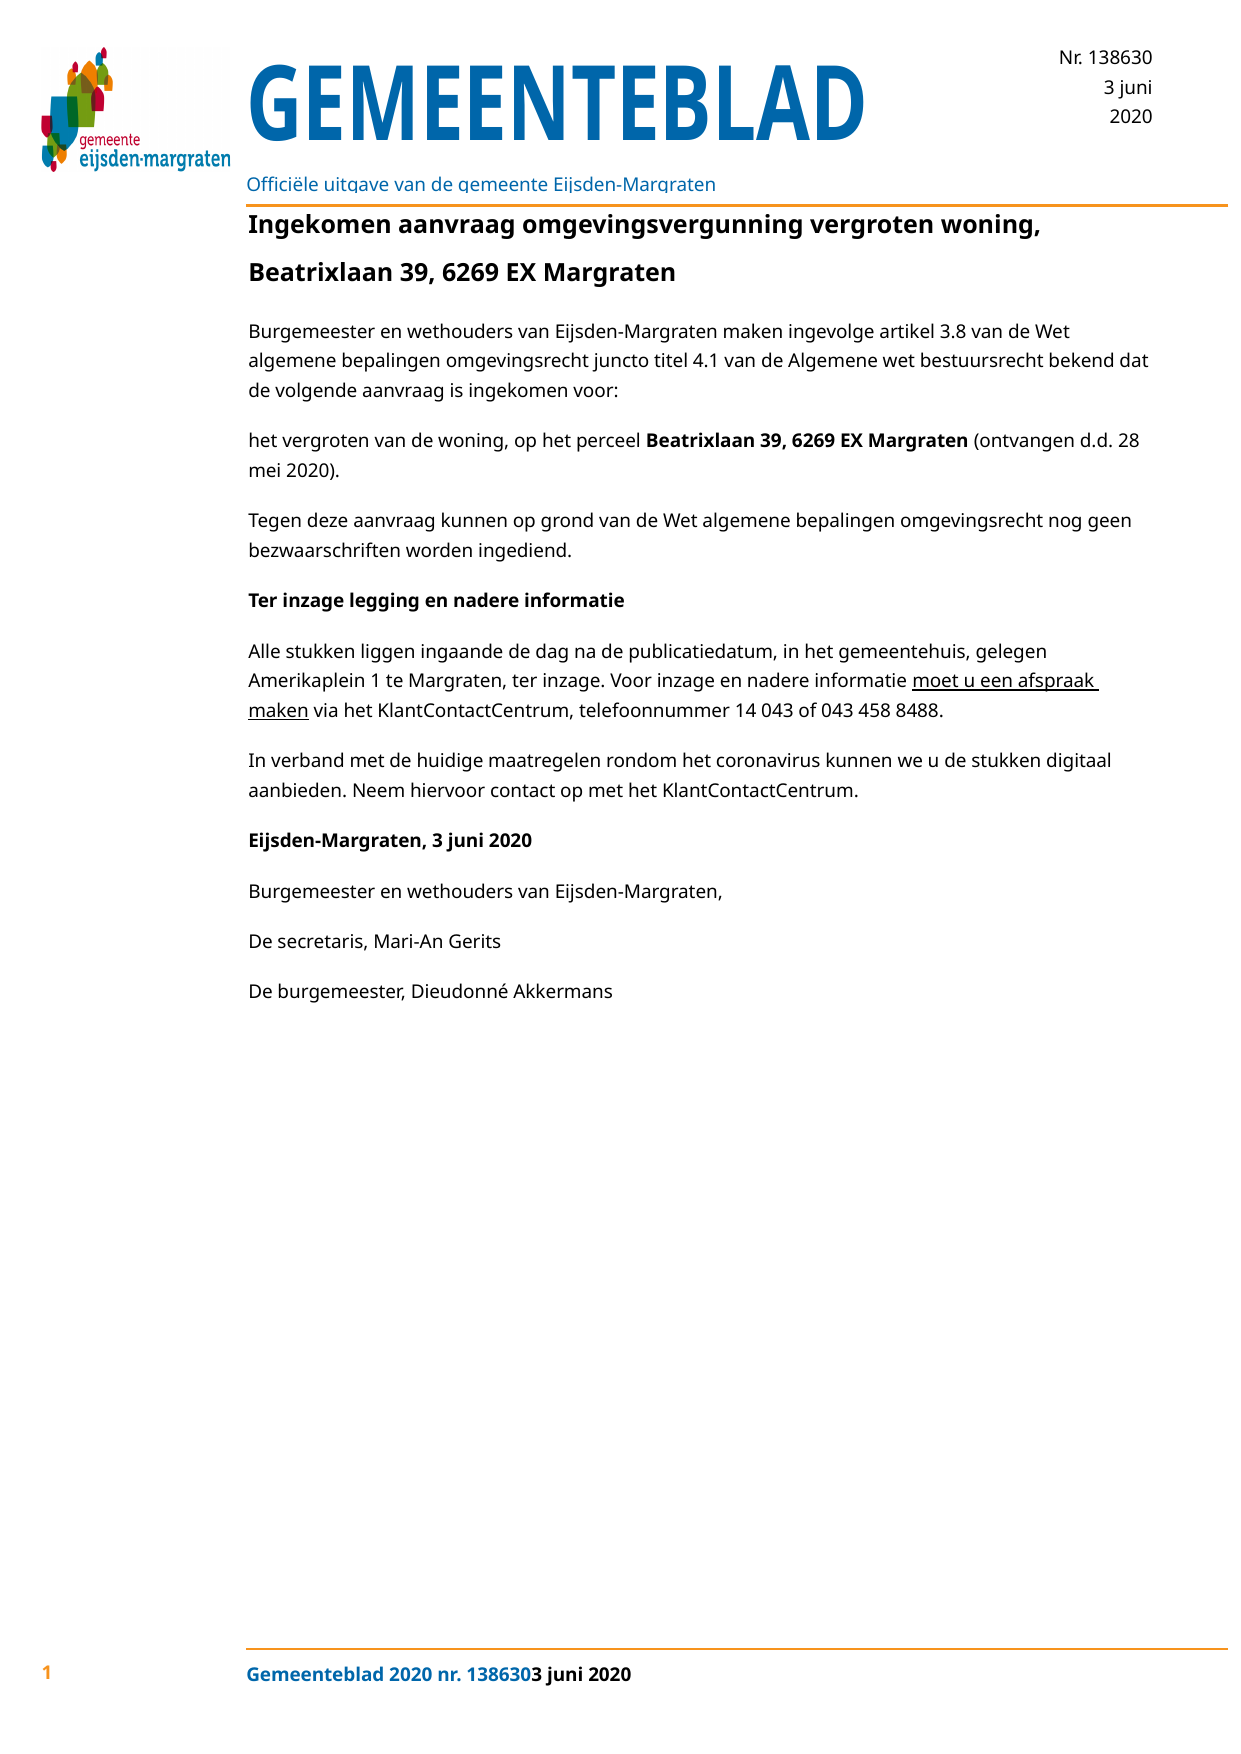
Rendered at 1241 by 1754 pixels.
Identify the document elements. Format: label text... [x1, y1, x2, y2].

text Ingekomen aanvraag omgevingsvergunning vergroten woning, Beatrixlaan 39, 6269 EX Margraten [248, 207, 1152, 288]
text Ter inzage legging en nadere informatie [248, 587, 1152, 613]
text Alle stukken liggen ingaande de dag na de publicatiedatum, in het gemeentehuis, gelegen Amerikaplein 1 te Margraten, ter inzage. Voor inzage en nadere informatie moet u een afspraak maken via het KlantContactCentrum, telefoonnummer 14 043 of 043 458 8488. [248, 638, 1152, 723]
picture [41, 47, 231, 172]
text De secretaris, Mari-An Gerits [248, 928, 1152, 954]
text De burgemeester, Dieudonné Akkermans [248, 979, 1152, 1004]
text Burgemeester en wethouders van Eijsden-Margraten, [248, 878, 1152, 904]
text Tegen deze aanvraag kunnen op grond van de Wet algemene bepalingen omgevingsrecht nog geen bezwaarschriften worden ingediend. [248, 507, 1152, 563]
text Burgemeester en wethouders van Eijsden-Margraten maken ingevolge artikel 3.8 van de Wet algemene bepalingen omgevingsrecht juncto titel 4.1 van de Algemene wet bestuursrecht bekend dat de volgende aanvraag is ingekomen voor: [248, 318, 1152, 403]
text In verband met de huidige maatregelen rondom het coronavirus kunnen we u de stukken digitaal aanbieden. Neem hiervoor contact op met het KlantContactCentrum. [248, 747, 1152, 803]
text het vergroten van de woning, op het perceel Beatrixlaan 39, 6269 EX Margraten (ontvangen d.d. 28 mei 2020). [248, 427, 1152, 483]
text Eijsden-Margraten, 3 juni 2020 [248, 827, 1152, 853]
